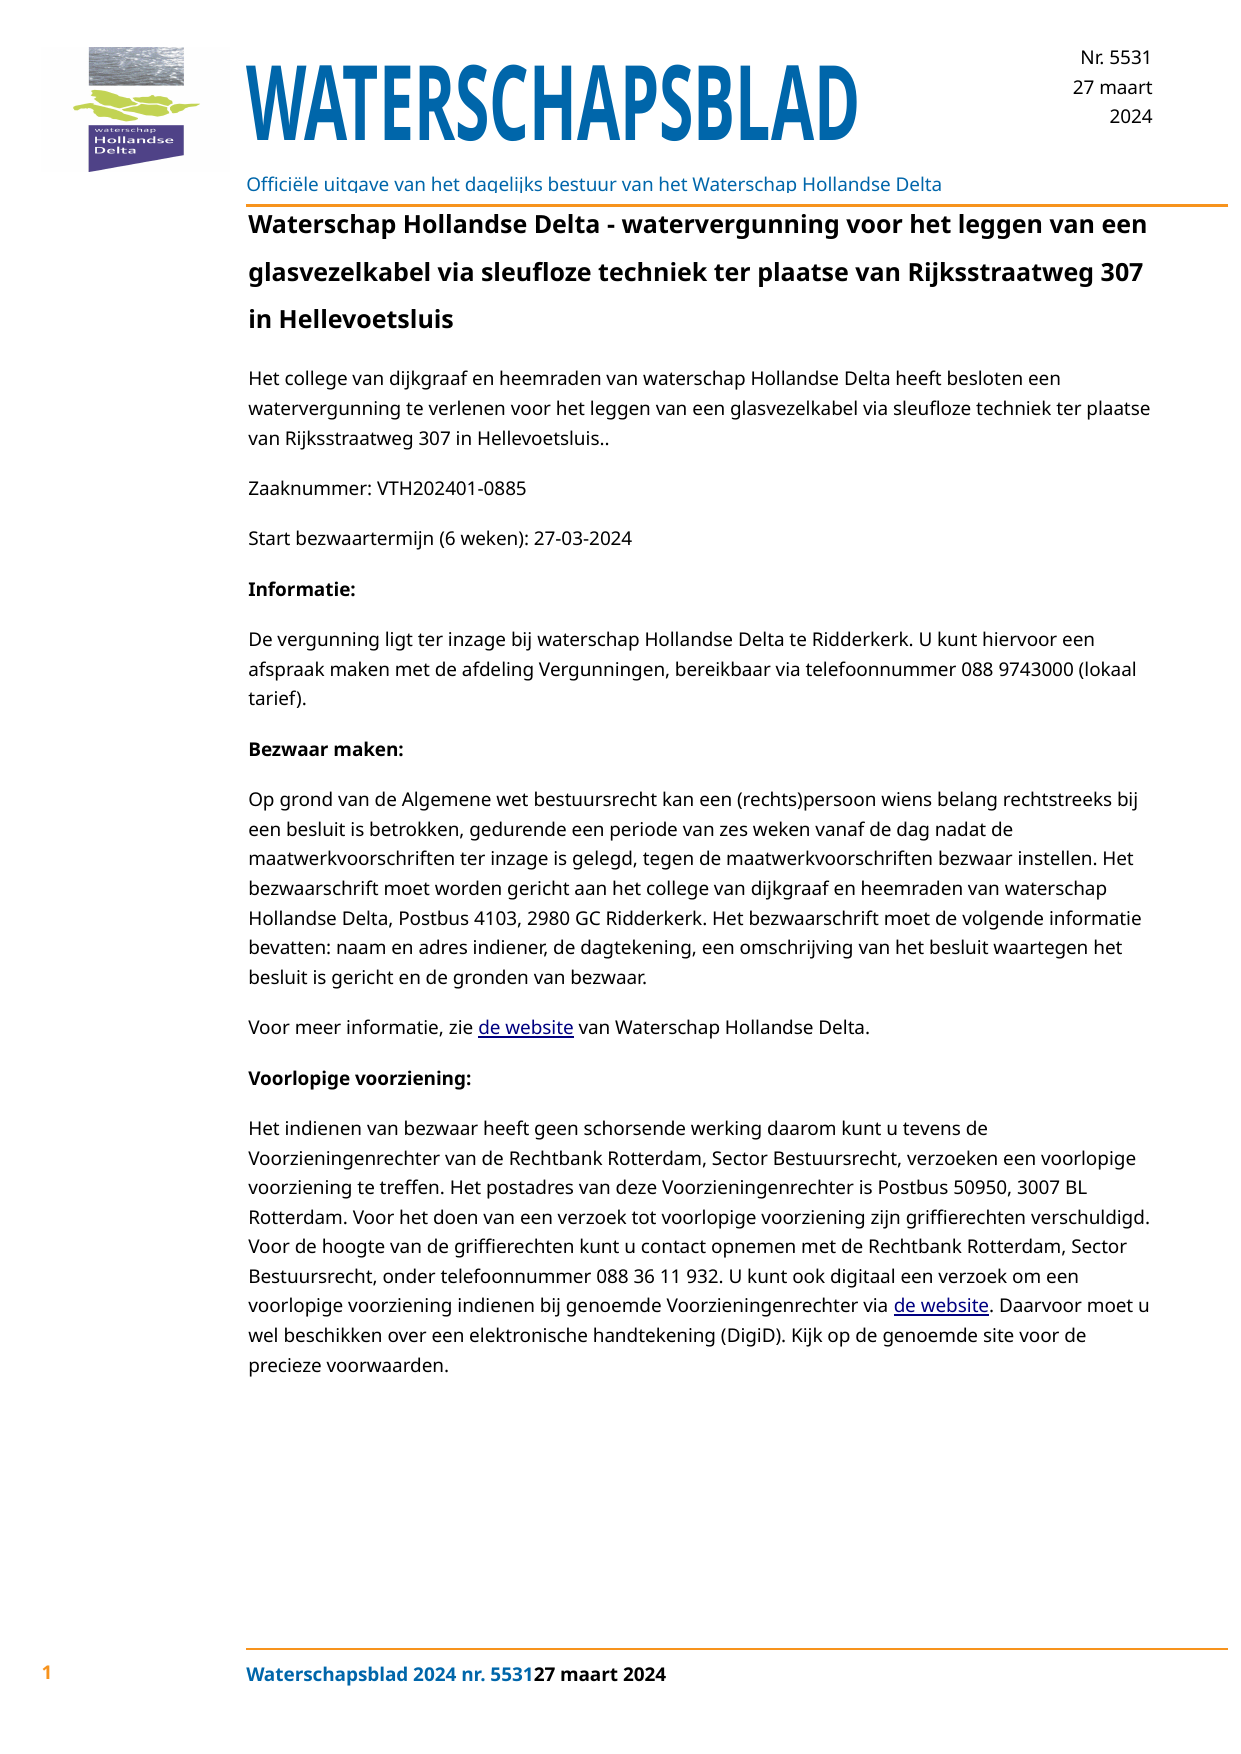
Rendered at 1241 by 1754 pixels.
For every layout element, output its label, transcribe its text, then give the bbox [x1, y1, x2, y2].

text Voorlopige voorziening: [248, 1065, 1152, 1090]
text Start bezwaartermijn (6 weken): 27-03-2024 [248, 526, 1152, 551]
text Zaaknummer: VTH202401-0885 [248, 475, 1152, 501]
text Op grond van de Algemene wet bestuursrecht kan een (rechts)persoon wiens belang rechtstreeks bij een besluit is betrokken, gedurende een periode van zes weken vanaf de dag nadat de maatwerkvoorschriften ter inzage is gelegd, tegen de maatwerkvoorschriften bezwaar instellen. Het bezwaarschrift moet worden gericht aan het college van dijkgraaf en heemraden van waterschap Hollandse Delta, Postbus 4103, 2980 GC Ridderkerk. Het bezwaarschrift moet de volgende informatie bevatten: naam en adres indiener, de dagtekening, een omschrijving van het besluit waartegen het besluit is gericht en de gronden van bezwaar. [248, 786, 1152, 989]
picture [41, 47, 231, 172]
text Waterschap Hollandse Delta - watervergunning voor het leggen van een glasvezelkabel via sleufloze techniek ter plaatse van Rijksstraatweg 307 in Hellevoetsluis [248, 207, 1152, 336]
text Informatie: [248, 576, 1152, 602]
text Voor meer informatie, zie de website van Waterschap Hollandse Delta. [248, 1014, 1152, 1040]
text De vergunning ligt ter inzage bij waterschap Hollandse Delta te Ridderkerk. U kunt hiervoor een afspraak maken met de afdeling Vergunningen, bereikbaar via telefoonnummer 088 9743000 (lokaal tarief). [248, 626, 1152, 711]
text Het college van dijkgraaf en heemraden van waterschap Hollandse Delta heeft besloten een watervergunning te verlenen voor het leggen van een glasvezelkabel via sleufloze techniek ter plaatse van Rijksstraatweg 307 in Hellevoetsluis.. [248, 366, 1152, 450]
text Bezwaar maken: [248, 736, 1152, 762]
text Het indienen van bezwaar heeft geen schorsende werking daarom kunt u tevens de Voorzieningenrechter van de Rechtbank Rotterdam, Sector Bestuursrecht, verzoeken een voorlopige voorziening te treffen. Het postadres van deze Voorzieningenrechter is Postbus 50950, 3007 BL Rotterdam. Voor het doen van een verzoek tot voorlopige voorziening zijn griffierechten verschuldigd. Voor de hoogte van de griffierechten kunt u contact opnemen met de Rechtbank Rotterdam, Sector Bestuursrecht, onder telefoonnummer 088 36 11 932. U kunt ook digitaal een verzoek om een voorlopige voorziening indienen bij genoemde Voorzieningenrechter via de website. Daarvoor moet u wel beschikken over een elektronische handtekening (DigiD). Kijk op de genoemde site voor de precieze voorwaarden. [248, 1115, 1152, 1377]
